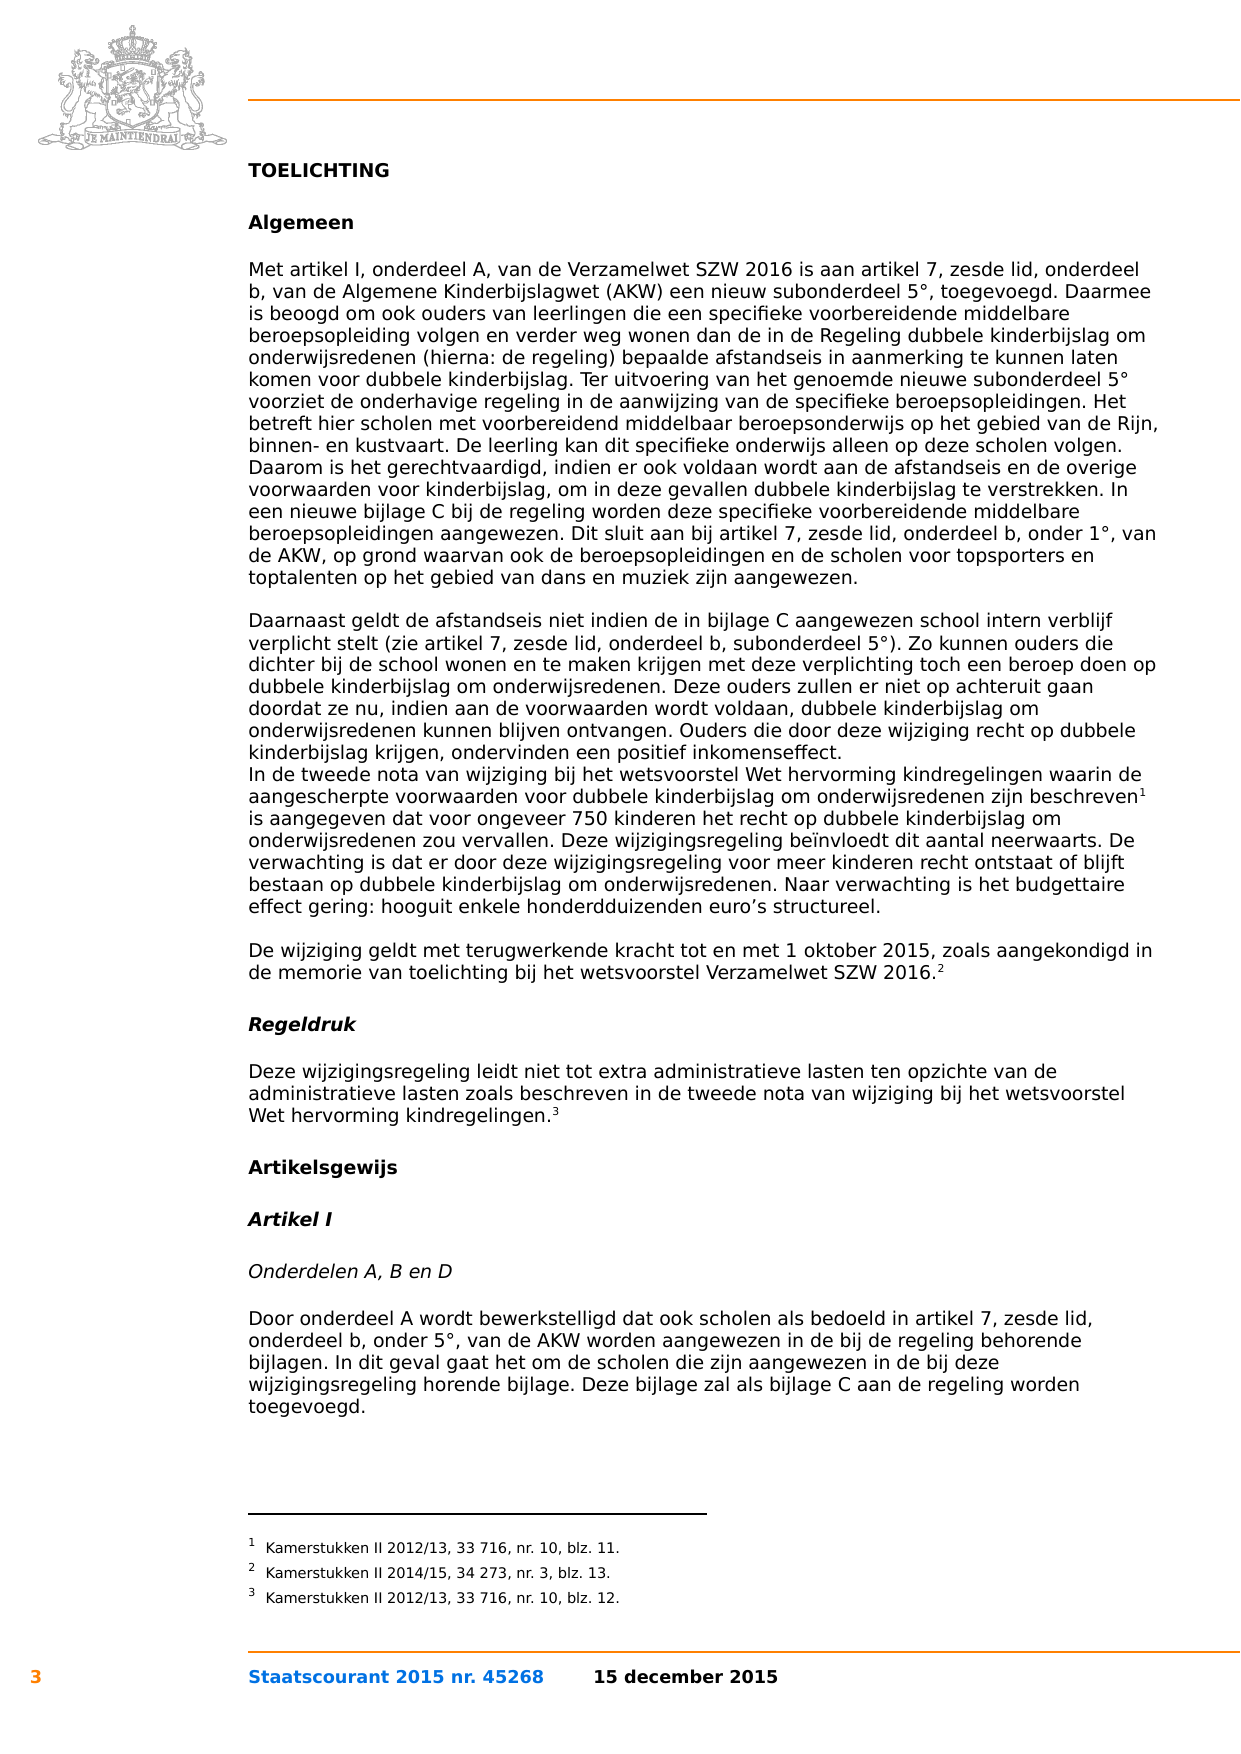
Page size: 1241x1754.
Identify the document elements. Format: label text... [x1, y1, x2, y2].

subtitle Regeldruk [248, 1014, 1163, 1036]
text Kamerstukken II 2012/13, 33 716, nr. 10, blz. 11. [248, 1536, 1163, 1558]
picture [38, 25, 227, 150]
text Met artikel I, onderdeel A, van de Verzamelwet SZW 2016 is aan artikel 7, zesde lid, onderdeel b, van de Algemene Kinderbijslagwet (AKW) een nieuw subonderdeel 5°, toegevoegd. Daarmee is beoogd om ook ouders van leerlingen die een specifieke voorbereidende middelbare beroepsopleiding volgen en verder weg wonen dan de in de Regeling dubbele kinderbijslag om onderwijsredenen (hierna: de regeling) bepaalde afstandseis in aanmerking te kunnen laten komen voor dubbele kinderbijslag. Ter uitvoering van het genoemde nieuwe subonderdeel 5° voorziet de onderhavige regeling in de aanwijzing van de specifieke beroepsopleidingen. Het betreft hier scholen met voorbereidend middelbaar beroepsonderwijs op het gebied van de Rijn, binnen- en kustvaart. De leerling kan dit specifieke onderwijs alleen op deze scholen volgen. Daarom is het gerechtvaardigd, indien er ook voldaan wordt aan de afstandseis en de overige voorwaarden voor kinderbijslag, om in deze gevallen dubbele kinderbijslag te verstrekken. In een nieuwe bijlage C bij de regeling worden deze specifieke voorbereidende middelbare beroepsopleidingen aangewezen. Dit sluit aan bij artikel 7, zesde lid, onderdeel b, onder 1°, van de AKW, op grond waarvan ook de beroepsopleidingen en de scholen voor topsporters en toptalenten op het gebied van dans en muziek zijn aangewezen. [248, 259, 1163, 588]
text Kamerstukken II 2012/13, 33 716, nr. 10, blz. 12. [248, 1586, 1163, 1608]
text Kamerstukken II 2014/15, 34 273, nr. 3, blz. 13. [248, 1561, 1163, 1583]
subtitle Artikel I [248, 1209, 1163, 1231]
text Deze wijzigingsregeling leidt niet tot extra administratieve lasten ten opzichte van de administratieve lasten zoals beschreven in de tweede nota van wijziging bij het wetsvoorstel Wet hervorming kindregelingen. [248, 1061, 1163, 1127]
text Door onderdeel A wordt bewerkstelligd dat ook scholen als bedoeld in artikel 7, zesde lid, onderdeel b, onder 5°, van de AKW worden aangewezen in de bij de regeling behorende bijlagen. In dit geval gaat het om de scholen die zijn aangewezen in de bij deze wijzigingsregeling horende bijlage. Deze bijlage zal als bijlage C aan de regeling worden toegevoegd. [248, 1308, 1163, 1418]
text In de tweede nota van wijziging bij het wetsvoorstel Wet hervorming kindregelingen waarin de aangescherpte voorwaarden voor dubbele kinderbijslag om onderwijsredenen zijn beschreven is aangegeven dat voor ongeveer 750 kinderen het recht op dubbele kinderbijslag om onderwijsredenen zou vervallen. Deze wijzigingsregeling beïnvloedt dit aantal neerwaarts. De verwachting is dat er door deze wijzigingsregeling voor meer kinderen recht ontstaat of blijft bestaan op dubbele kinderbijslag om onderwijsredenen. Naar verwachting is het budgettaire effect gering: hooguit enkele honderdduizenden euro’s structureel. [248, 764, 1163, 918]
subtitle Onderdelen A, B en D [248, 1261, 1163, 1283]
subtitle Artikelsgewijs [248, 1157, 1163, 1179]
text Daarnaast geldt de afstandseis niet indien de in bijlage C aangewezen school intern verblijf verplicht stelt (zie artikel 7, zesde lid, onderdeel b, subonderdeel 5°). Zo kunnen ouders die dichter bij de school wonen en te maken krijgen met deze verplichting toch een beroep doen op dubbele kinderbijslag om onderwijsredenen. Deze ouders zullen er niet op achteruit gaan doordat ze nu, indien aan de voorwaarden wordt voldaan, dubbele kinderbijslag om onderwijsredenen kunnen blijven ontvangen. Ouders die door deze wijziging recht op dubbele kinderbijslag krijgen, ondervinden een positief inkomenseffect. [248, 610, 1163, 764]
subtitle Algemeen [248, 212, 1163, 234]
text De wijziging geldt met terugwerkende kracht tot en met 1 oktober 2015, zoals aangekondigd in de memorie van toelichting bij het wetsvoorstel Verzamelwet SZW 2016. [248, 940, 1163, 984]
subtitle TOELICHTING [248, 160, 1163, 182]
